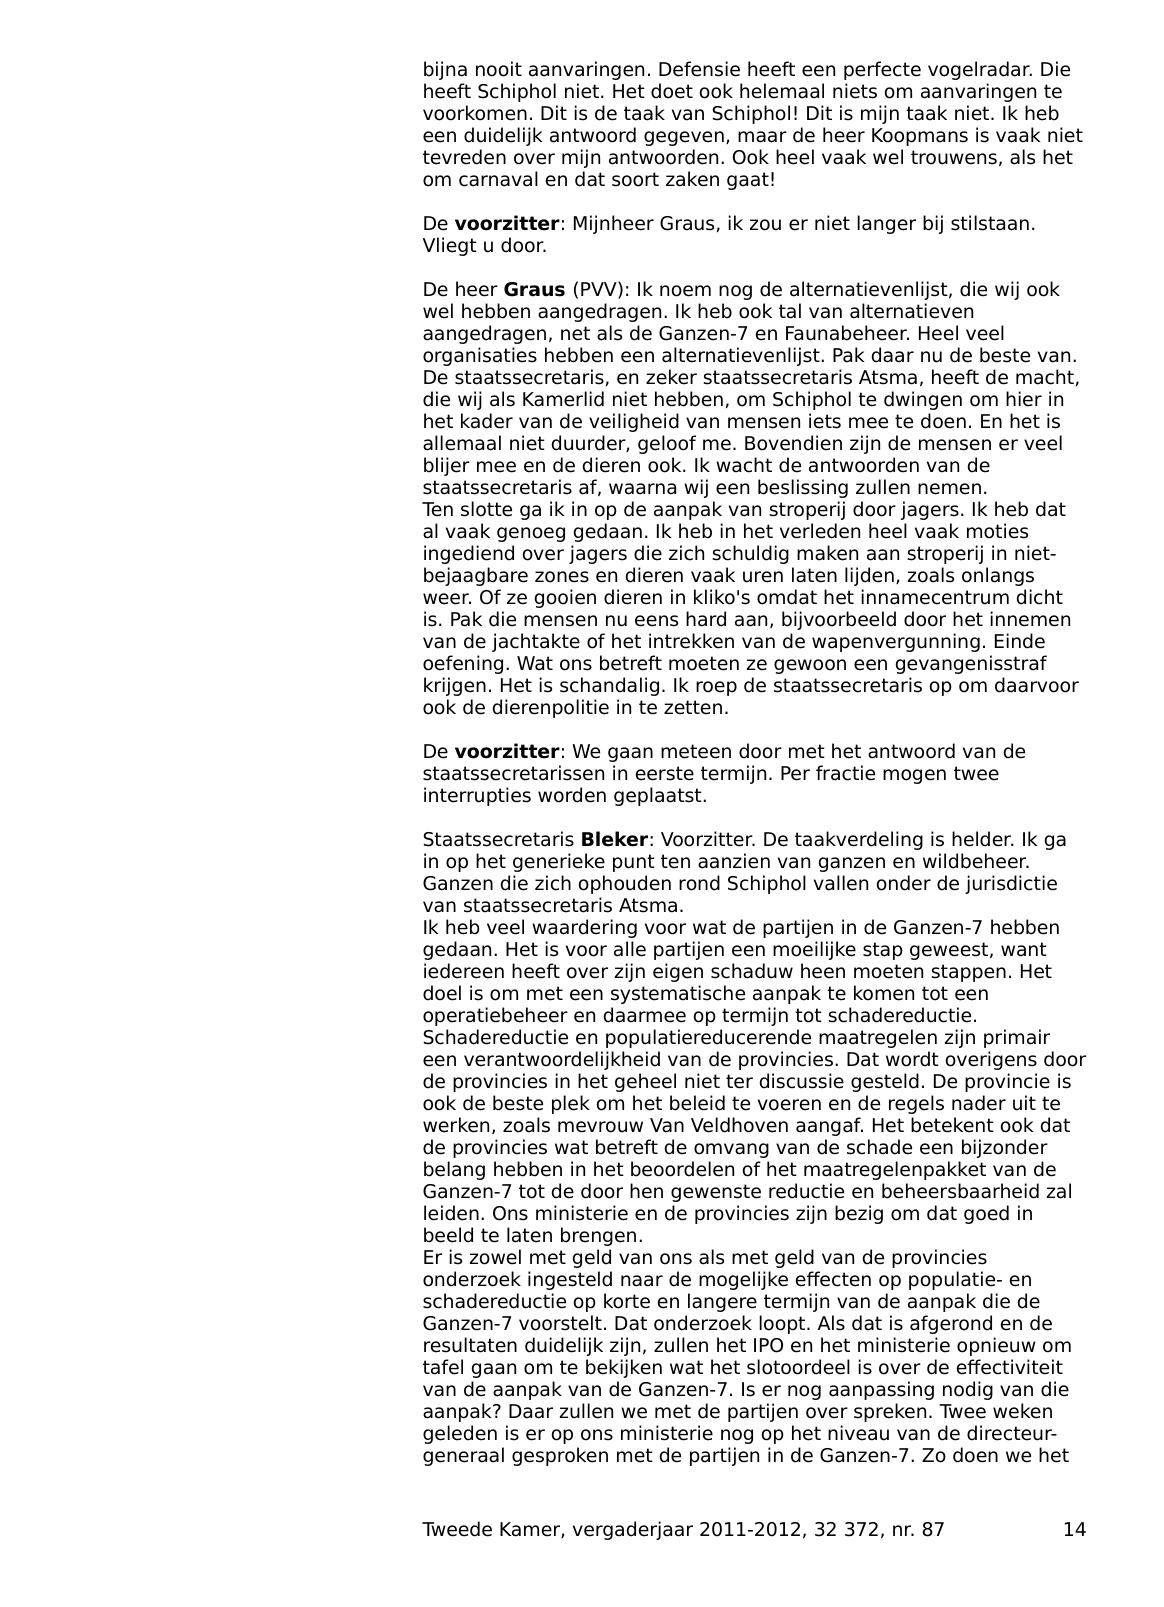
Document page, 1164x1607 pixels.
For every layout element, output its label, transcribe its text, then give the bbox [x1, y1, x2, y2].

text Er is zowel met geld van ons als met geld van de provincies onderzoek ingesteld naar de mogelijke effecten op populatie- en schadereductie op korte en langere termijn van de aanpak die de Ganzen-7 voorstelt. Dat onderzoek loopt. Als dat is afgerond en de resultaten duidelijk zijn, zullen het IPO en het ministerie opnieuw om tafel gaan om te bekijken wat het slotoordeel is over de effectiviteit van de aanpak van de Ganzen-7. Is er nog aanpassing nodig van die aanpak? Daar zullen we met de partijen over spreken. Twee weken geleden is er op ons ministerie nog op het niveau van de directeur-generaal gesproken met de partijen in de Ganzen-7. Zo doen we het [422, 1247, 1087, 1467]
text bijna nooit aanvaringen. Defensie heeft een perfecte vogelradar. Die heeft Schiphol niet. Het doet ook helemaal niets om aanvaringen te voorkomen. Dit is de taak van Schiphol! Dit is mijn taak niet. Ik heb een duidelijk antwoord gegeven, maar de heer Koopmans is vaak niet tevreden over mijn antwoorden. Ook heel vaak wel trouwens, als het om carnaval en dat soort zaken gaat! [422, 59, 1087, 191]
text Staatssecretaris Bleker: Voorzitter. De taakverdeling is helder. Ik ga in op het generieke punt ten aanzien van ganzen en wildbeheer. Ganzen die zich ophouden rond Schiphol vallen onder de jurisdictie van staatssecretaris Atsma. [422, 829, 1087, 917]
text De heer Graus (PVV): Ik noem nog de alternatievenlijst, die wij ook wel hebben aangedragen. Ik heb ook tal van alternatieven aangedragen, net als de Ganzen-7 en Faunabeheer. Heel veel organisaties hebben een alternatievenlijst. Pak daar nu de beste van. De staatssecretaris, en zeker staatssecretaris Atsma, heeft de macht, die wij als Kamerlid niet hebben, om Schiphol te dwingen om hier in het kader van de veiligheid van mensen iets mee te doen. En het is allemaal niet duurder, geloof me. Bovendien zijn de mensen er veel blijer mee en de dieren ook. Ik wacht de antwoorden van de staatssecretaris af, waarna wij een beslissing zullen nemen. [422, 279, 1087, 499]
text De voorzitter: We gaan meteen door met het antwoord van de staatssecretarissen in eerste termijn. Per fractie mogen twee interrupties worden geplaatst. [422, 741, 1087, 807]
text Ik heb veel waardering voor wat de partijen in de Ganzen-7 hebben gedaan. Het is voor alle partijen een moeilijke stap geweest, want iedereen heeft over zijn eigen schaduw heen moeten stappen. Het doel is om met een systematische aanpak te komen tot een operatiebeheer en daarmee op termijn tot schadereductie. Schadereductie en populatiereducerende maatregelen zijn primair een verantwoordelijkheid van de provincies. Dat wordt overigens door de provincies in het geheel niet ter discussie gesteld. De provincie is ook de beste plek om het beleid te voeren en de regels nader uit te werken, zoals mevrouw Van Veldhoven aangaf. Het betekent ook dat de provincies wat betreft de omvang van de schade een bijzonder belang hebben in het beoordelen of het maatregelenpakket van de Ganzen-7 tot de door hen gewenste reductie en beheersbaarheid zal leiden. Ons ministerie en de provincies zijn bezig om dat goed in beeld te laten brengen. [422, 917, 1087, 1247]
text Ten slotte ga ik in op de aanpak van stroperij door jagers. Ik heb dat al vaak genoeg gedaan. Ik heb in het verleden heel vaak moties ingediend over jagers die zich schuldig maken aan stroperij in niet-bejaagbare zones en dieren vaak uren laten lijden, zoals onlangs weer. Of ze gooien dieren in kliko's omdat het innamecentrum dicht is. Pak die mensen nu eens hard aan, bijvoorbeeld door het innemen van de jachtakte of het intrekken van de wapenvergunning. Einde oefening. Wat ons betreft moeten ze gewoon een gevangenisstraf krijgen. Het is schandalig. Ik roep de staatssecretaris op om daarvoor ook de dierenpolitie in te zetten. [422, 499, 1087, 719]
text De voorzitter: Mijnheer Graus, ik zou er niet langer bij stilstaan. Vliegt u door. [422, 213, 1087, 257]
